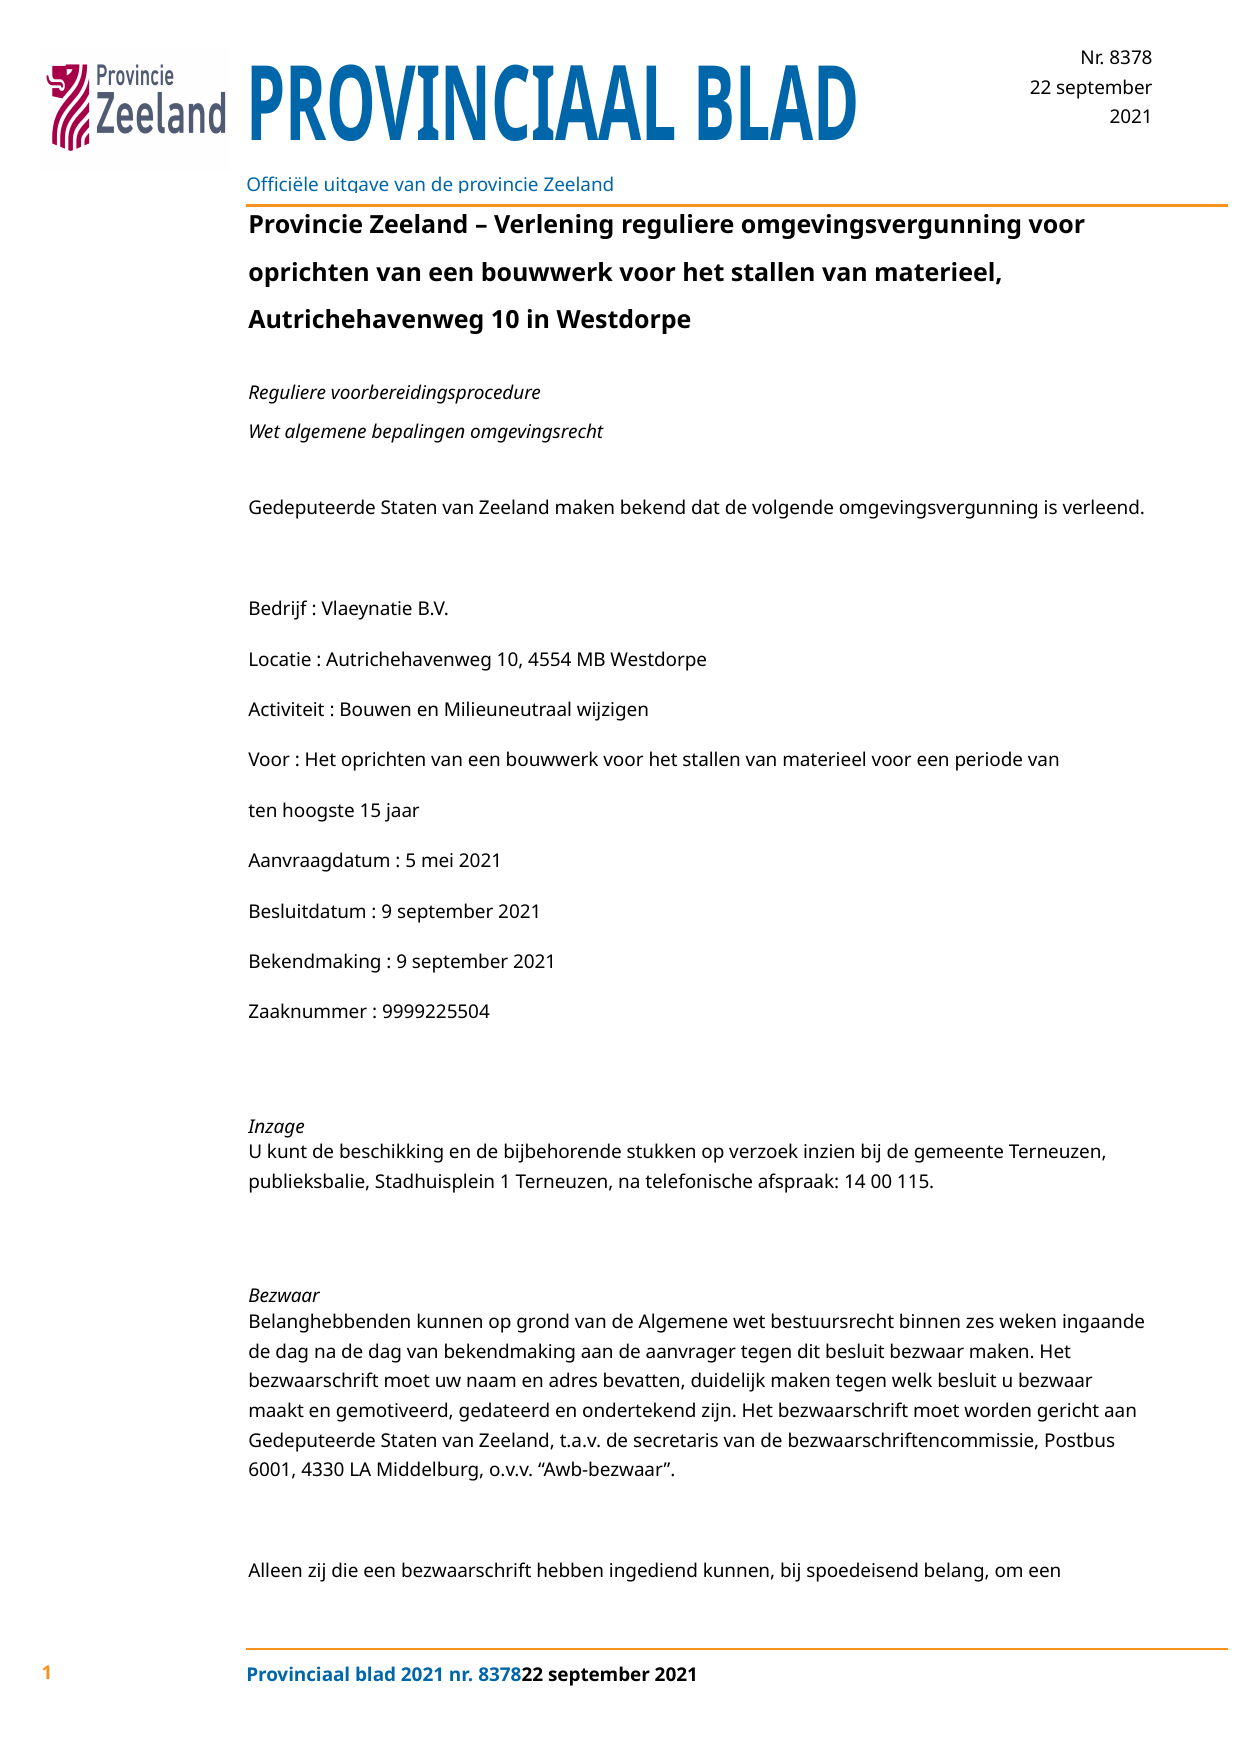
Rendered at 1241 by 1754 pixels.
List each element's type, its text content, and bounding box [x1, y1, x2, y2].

text Bezwaar [248, 1283, 1152, 1308]
text Aanvraagdatum : 5 mei 2021 [248, 847, 1152, 873]
text Bedrijf : Vlaeynatie B.V. [248, 595, 1152, 621]
text Inzage [248, 1113, 1152, 1139]
text Belanghebbenden kunnen op grond van de Algemene wet bestuursrecht binnen zes weken ingaande de dag na de dag van bekendmaking aan de aanvrager tegen dit besluit bezwaar maken. Het bezwaarschrift moet uw naam en adres bevatten, duidelijk maken tegen welk besluit u bezwaar maakt en gemotiveerd, gedateerd en ondertekend zijn. Het bezwaarschrift moet worden gericht aan Gedeputeerde Staten van Zeeland, t.a.v. de secretaris van de bezwaarschriftencommissie, Postbus 6001, 4330 LA Middelburg, o.v.v. “Awb-bezwaar”. [248, 1308, 1152, 1482]
text Bekendmaking : 9 september 2021 [248, 948, 1152, 974]
text Activiteit : Bouwen en Milieuneutraal wijzigen [248, 696, 1152, 722]
picture [41, 47, 231, 172]
text ten hoogste 15 jaar [248, 797, 1152, 823]
text Gedeputeerde Staten van Zeeland maken bekend dat de volgende omgevingsvergunning is verleend. [248, 494, 1152, 520]
text Alleen zij die een bezwaarschrift hebben ingediend kunnen, bij spoedeisend belang, om een [248, 1557, 1152, 1583]
text U kunt de beschikking en de bijbehorende stukken op verzoek inzien bij de gemeente Terneuzen, publieksbalie, Stadhuisplein 1 Terneuzen, na telefonische afspraak: 14 00 115. [248, 1139, 1152, 1194]
text Voor : Het oprichten van een bouwwerk voor het stallen van materieel voor een periode van [248, 747, 1152, 772]
text Besluitdatum : 9 september 2021 [248, 898, 1152, 923]
text Reguliere voorbereidingsprocedure [248, 379, 1152, 405]
text Provincie Zeeland – Verlening reguliere omgevingsvergunning voor oprichten van een bouwwerk voor het stallen van materieel, Autrichehavenweg 10 in Westdorpe [248, 207, 1152, 336]
text Locatie : Autrichehavenweg 10, 4554 MB Westdorpe [248, 646, 1152, 671]
text Zaaknummer : 9999225504 [248, 999, 1152, 1024]
text Wet algemene bepalingen omgevingsrecht [248, 418, 1152, 444]
